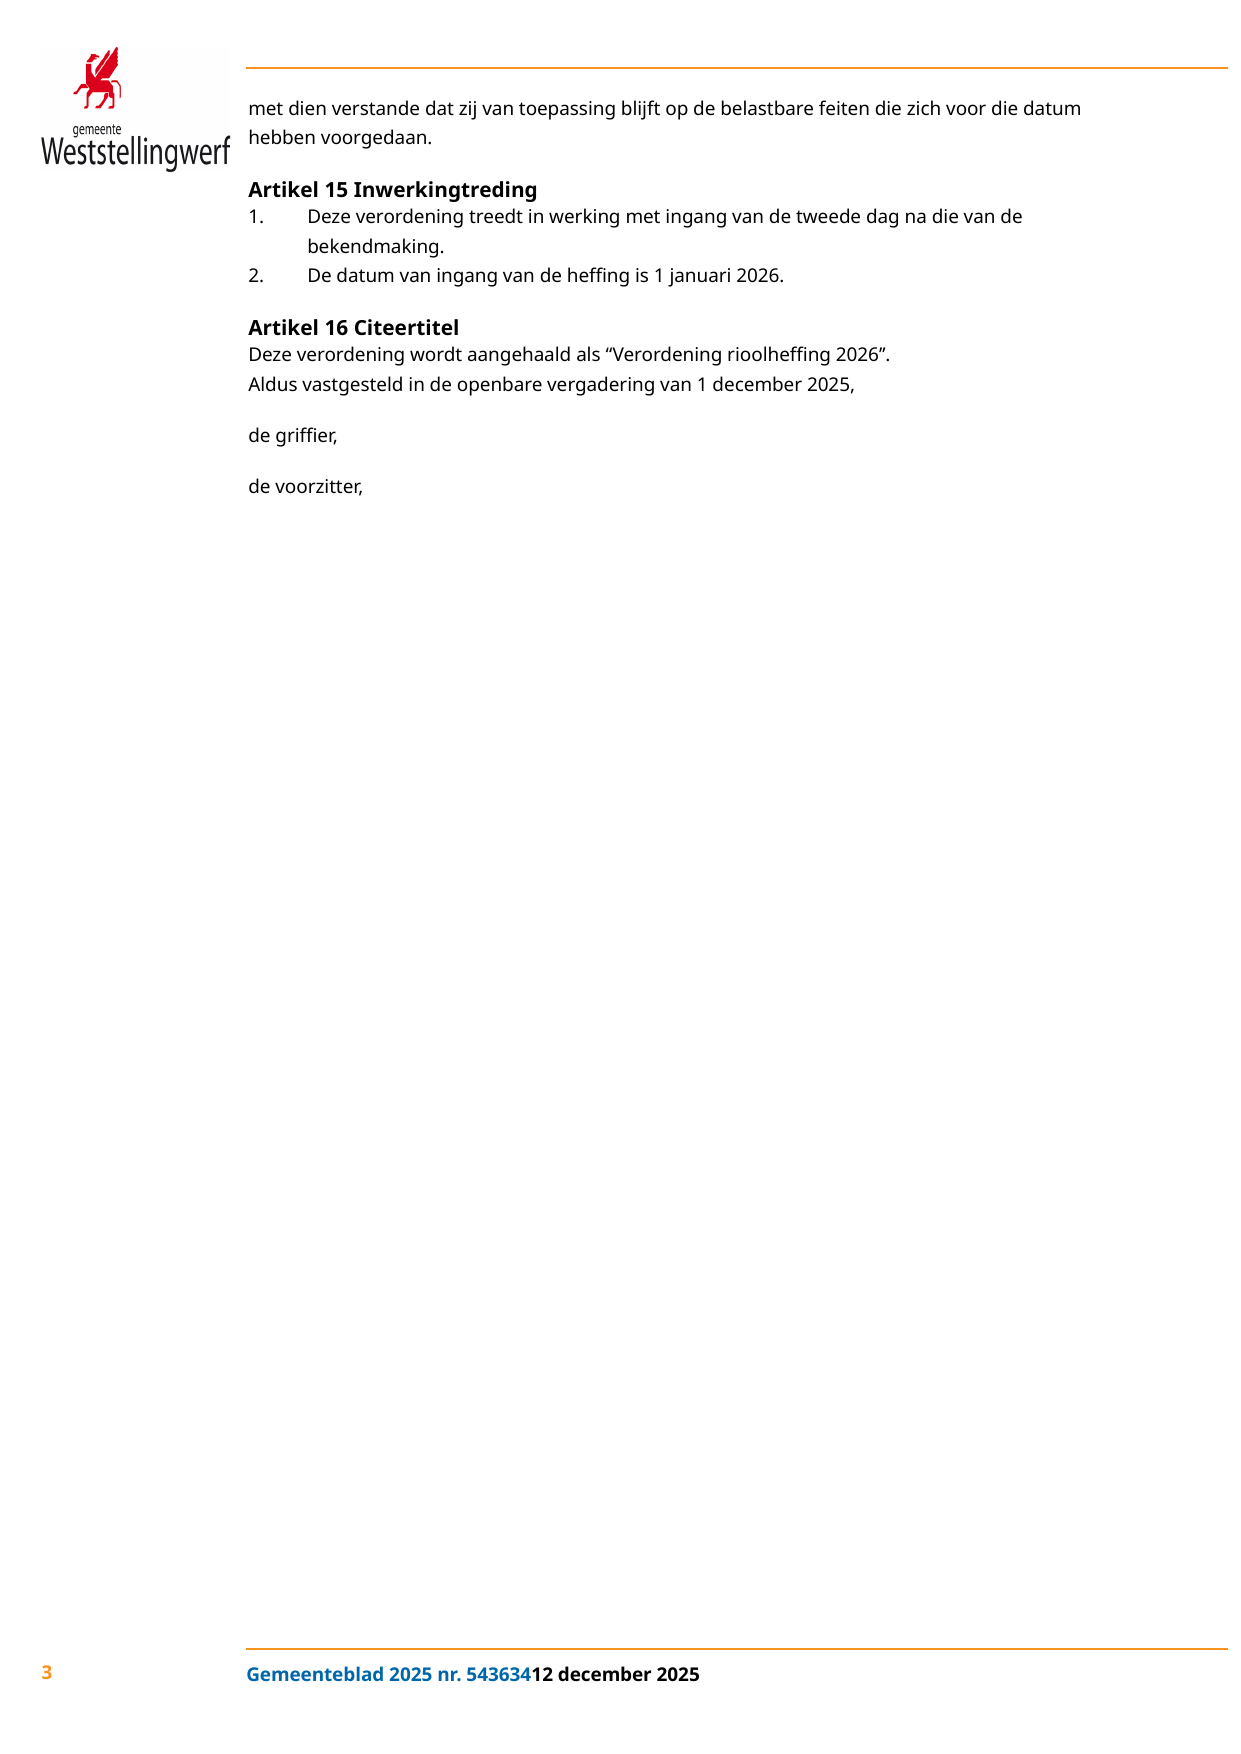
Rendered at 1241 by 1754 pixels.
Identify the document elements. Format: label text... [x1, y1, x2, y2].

text Artikel 15 Inwerkingtreding [248, 175, 1152, 203]
text Aldus vastgesteld in de openbare vergadering van 1 december 2025, [248, 371, 1152, 397]
text Deze verordening wordt aangehaald als “Verordening rioolheffing 2026’’. [248, 341, 1152, 367]
text de griffier, [248, 422, 1152, 448]
picture [41, 47, 231, 172]
text de voorzitter, [248, 474, 1152, 499]
list Deze verordening treedt in werking met ingang van de tweede dag na die van de bekendmaking. [248, 203, 1152, 258]
list De datum van ingang van de heffing is 1 januari 2026. [248, 262, 1152, 288]
text met dien verstande dat zij van toepassing blijft op de belastbare feiten die zich voor die datum hebben voorgedaan. [248, 95, 1152, 150]
text Artikel 16 Citeertitel [248, 313, 1152, 341]
